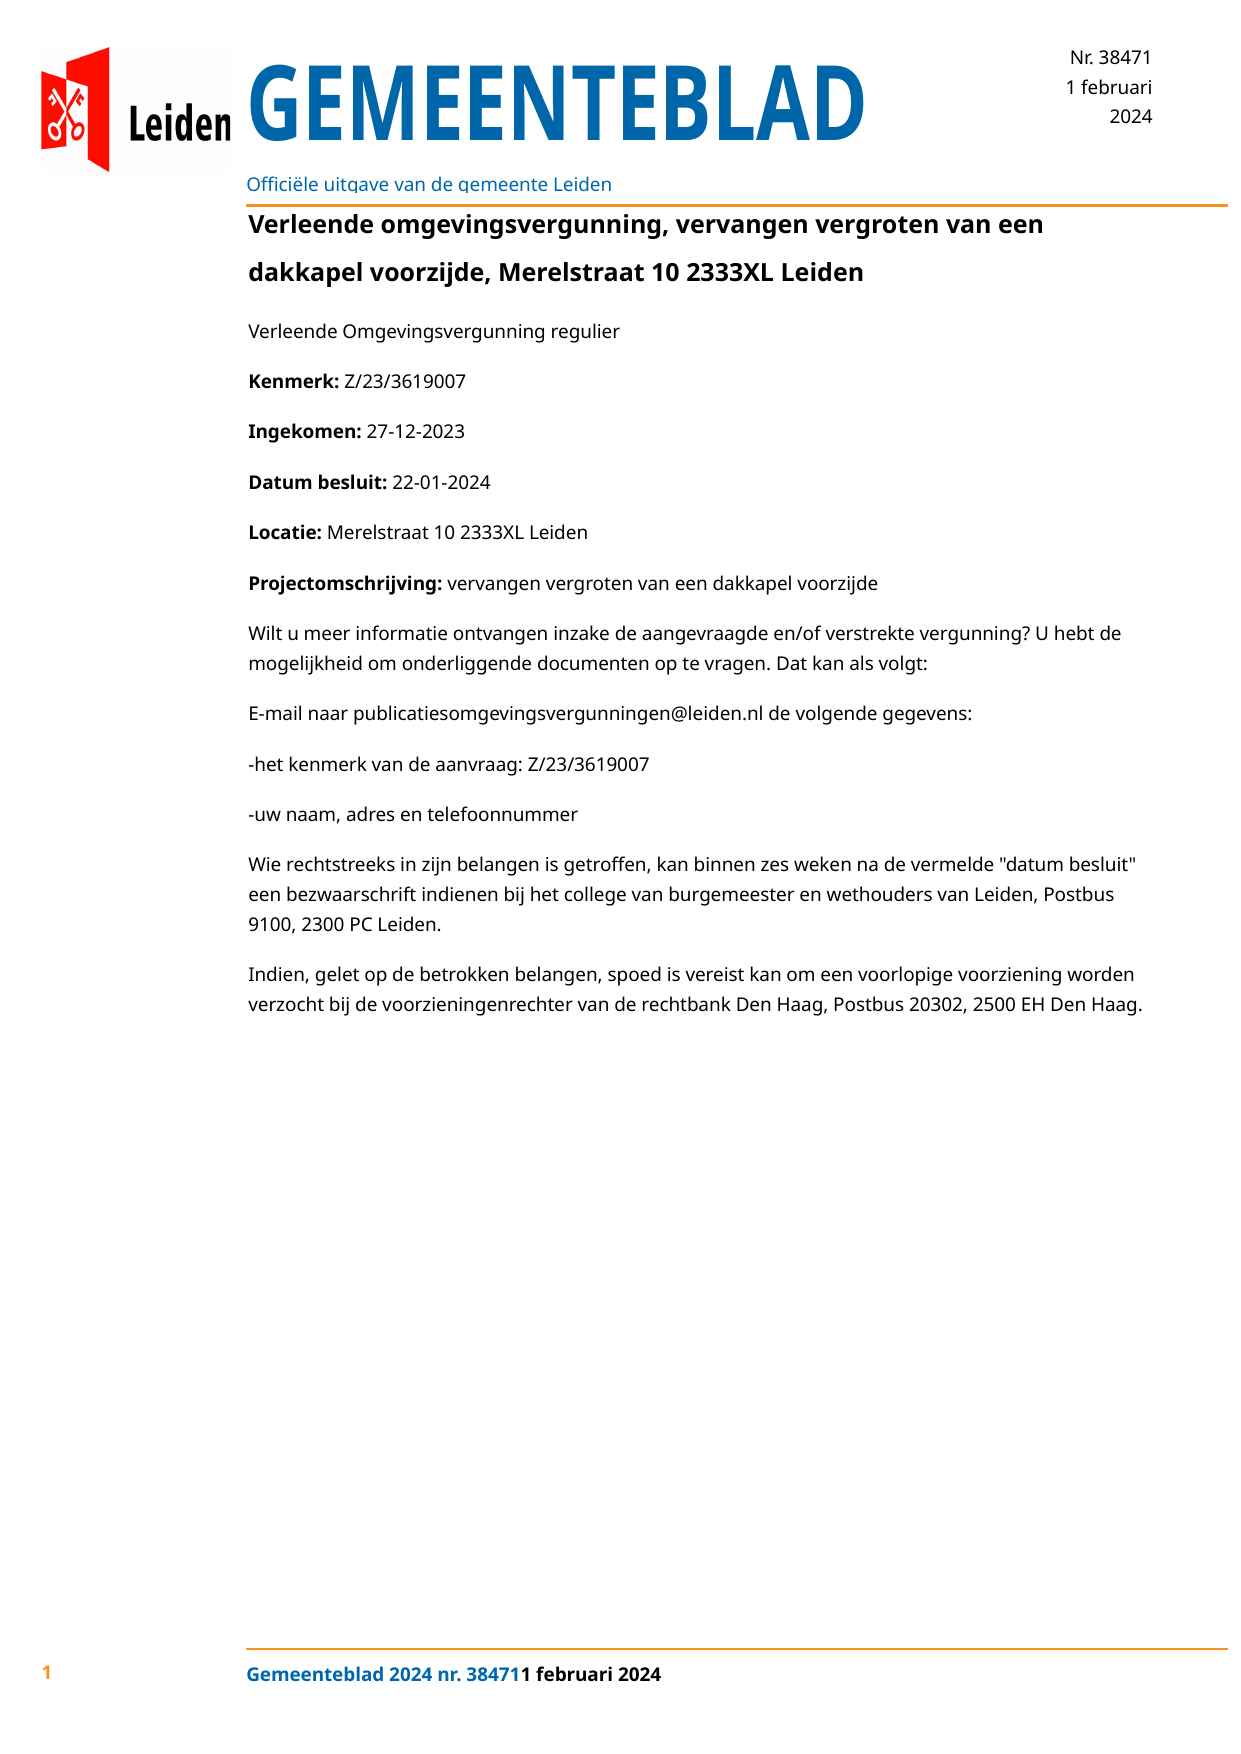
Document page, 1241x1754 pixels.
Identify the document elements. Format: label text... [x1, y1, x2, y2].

text Ingekomen: 27-12-2023 [248, 419, 1152, 444]
text Wie rechtstreeks in zijn belangen is getroffen, kan binnen zes weken na de vermelde "datum besluit" een bezwaarschrift indienen bij het college van burgemeester en wethouders van Leiden, Postbus 9100, 2300 PC Leiden. [248, 852, 1152, 937]
text E-mail naar publicatiesomgevingsvergunningen@leiden.nl de volgende gegevens: [248, 700, 1152, 726]
text Wilt u meer informatie ontvangen inzake de aangevraagde en/of verstrekte vergunning? U hebt de mogelijkheid om onderliggende documenten op te vragen. Dat kan als volgt: [248, 620, 1152, 676]
text Projectomschrijving: vervangen vergroten van een dakkapel voorzijde [248, 570, 1152, 596]
text Indien, gelet op de betrokken belangen, spoed is vereist kan om een voorlopige voorziening worden verzocht bij de voorzieningenrechter van de rechtbank Den Haag, Postbus 20302, 2500 EH Den Haag. [248, 961, 1152, 1017]
text Datum besluit: 22-01-2024 [248, 469, 1152, 495]
text Locatie: Merelstraat 10 2333XL Leiden [248, 519, 1152, 545]
picture [41, 47, 231, 172]
text Kenmerk: Z/23/3619007 [248, 368, 1152, 394]
text Verleende omgevingsvergunning, vervangen vergroten van een dakkapel voorzijde, Merelstraat 10 2333XL Leiden [248, 207, 1152, 288]
text Verleende Omgevingsvergunning regulier [248, 318, 1152, 344]
text -uw naam, adres en telefoonnummer [248, 801, 1152, 827]
text -het kenmerk van de aanvraag: Z/23/3619007 [248, 751, 1152, 777]
